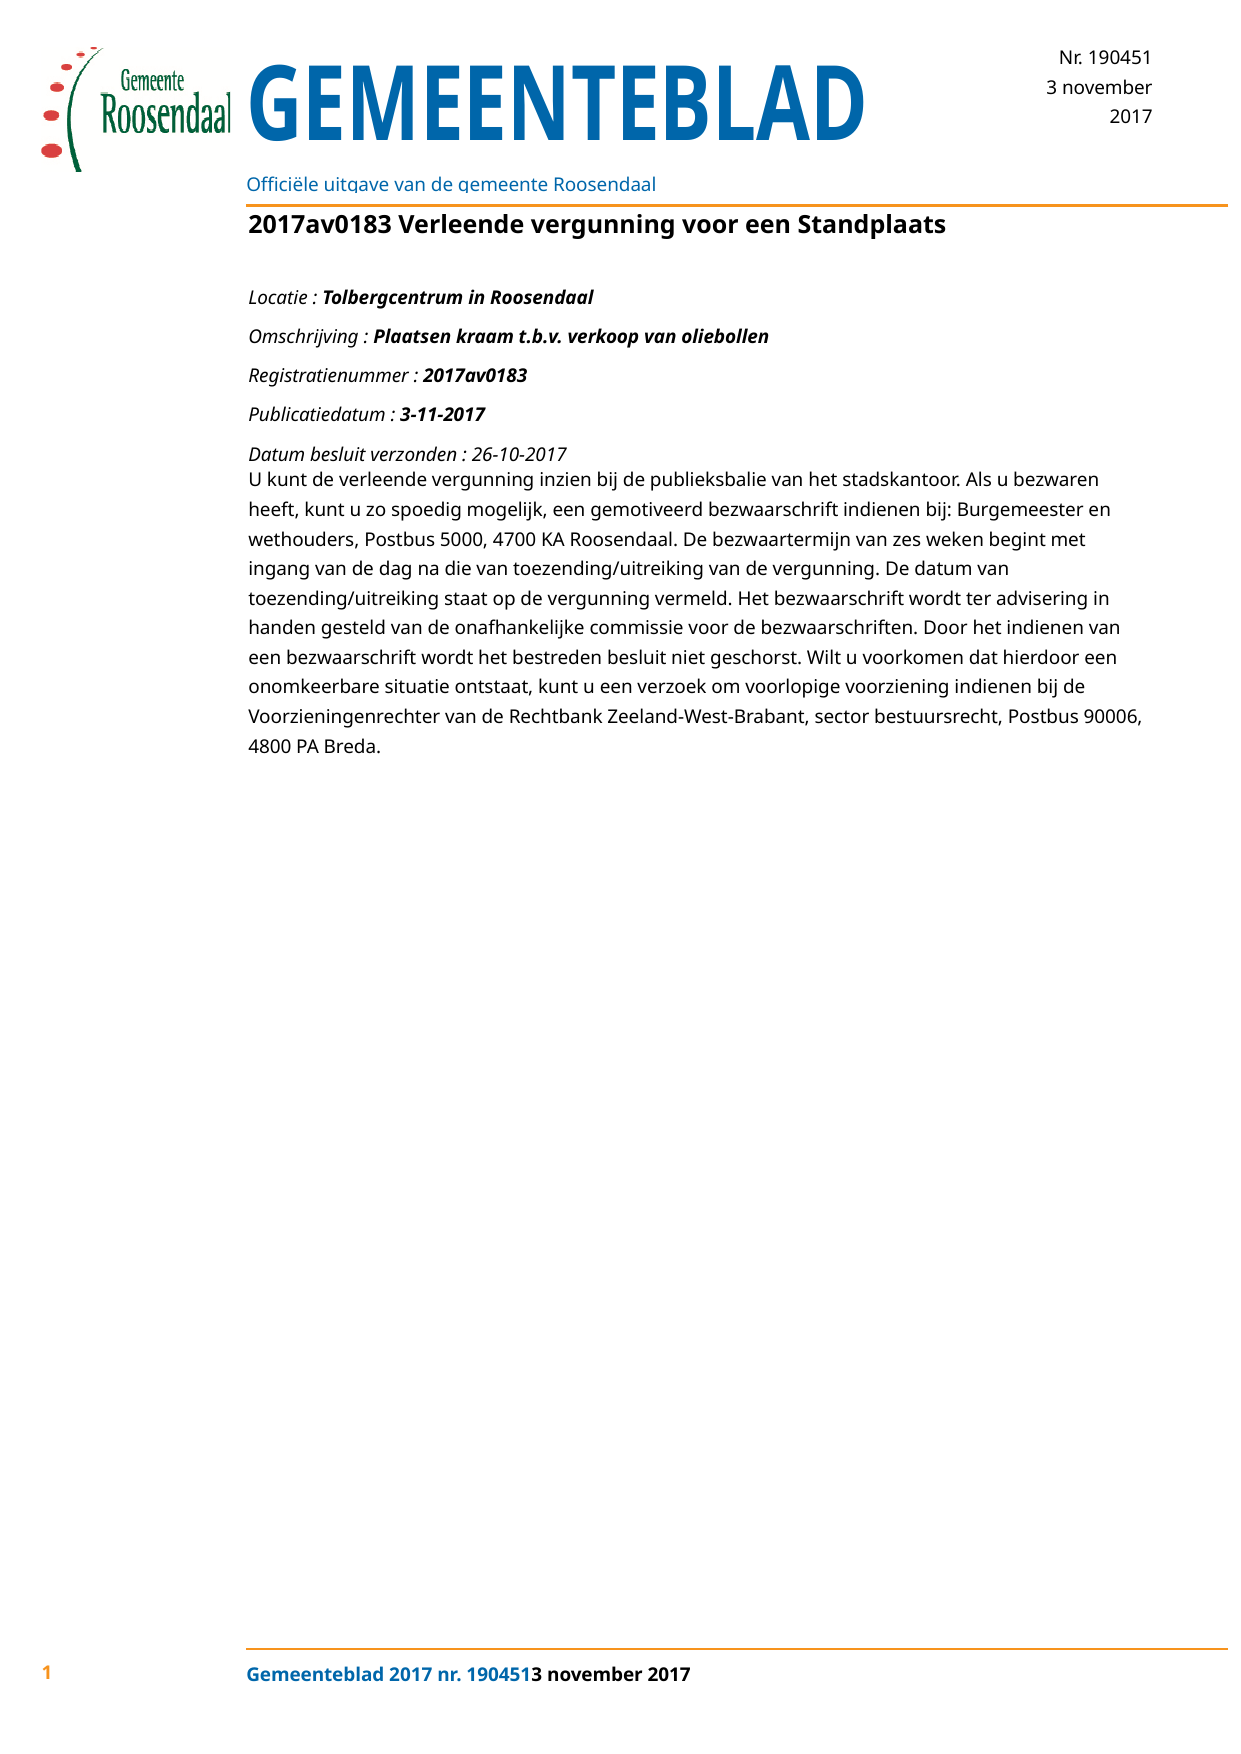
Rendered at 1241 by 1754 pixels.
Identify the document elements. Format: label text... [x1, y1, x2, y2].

text Registratienummer : 2017av0183 [248, 362, 1152, 388]
text Locatie : Tolbergcentrum in Roosendaal [248, 284, 1152, 309]
text Publicatiedatum : 3-11-2017 [248, 402, 1152, 427]
text Datum besluit verzonden : 26-10-2017 [248, 441, 1152, 467]
text 2017av0183 Verleende vergunning voor een Standplaats [248, 207, 1152, 241]
text U kunt de verleende vergunning inzien bij de publieksbalie van het stadskantoor. Als u bezwaren heeft, kunt u zo spoedig mogelijk, een gemotiveerd bezwaarschrift indienen bij: Burgemeester en wethouders, Postbus 5000, 4700 KA Roosendaal. De bezwaartermijn van zes weken begint met ingang van de dag na die van toezending/uitreiking van de vergunning. De datum van toezending/uitreiking staat op de vergunning vermeld. Het bezwaarschrift wordt ter advisering in handen gesteld van de onafhankelijke commissie voor de bezwaarschriften. Door het indienen van een bezwaarschrift wordt het bestreden besluit niet geschorst. Wilt u voorkomen dat hierdoor een onomkeerbare situatie ontstaat, kunt u een verzoek om voorlopige voorziening indienen bij de Voorzieningenrechter van de Rechtbank Zeeland-West-Brabant, sector bestuursrecht, Postbus 90006, 4800 PA Breda. [248, 467, 1152, 759]
text Omschrijving : Plaatsen kraam t.b.v. verkoop van oliebollen [248, 323, 1152, 349]
picture [41, 47, 231, 172]
